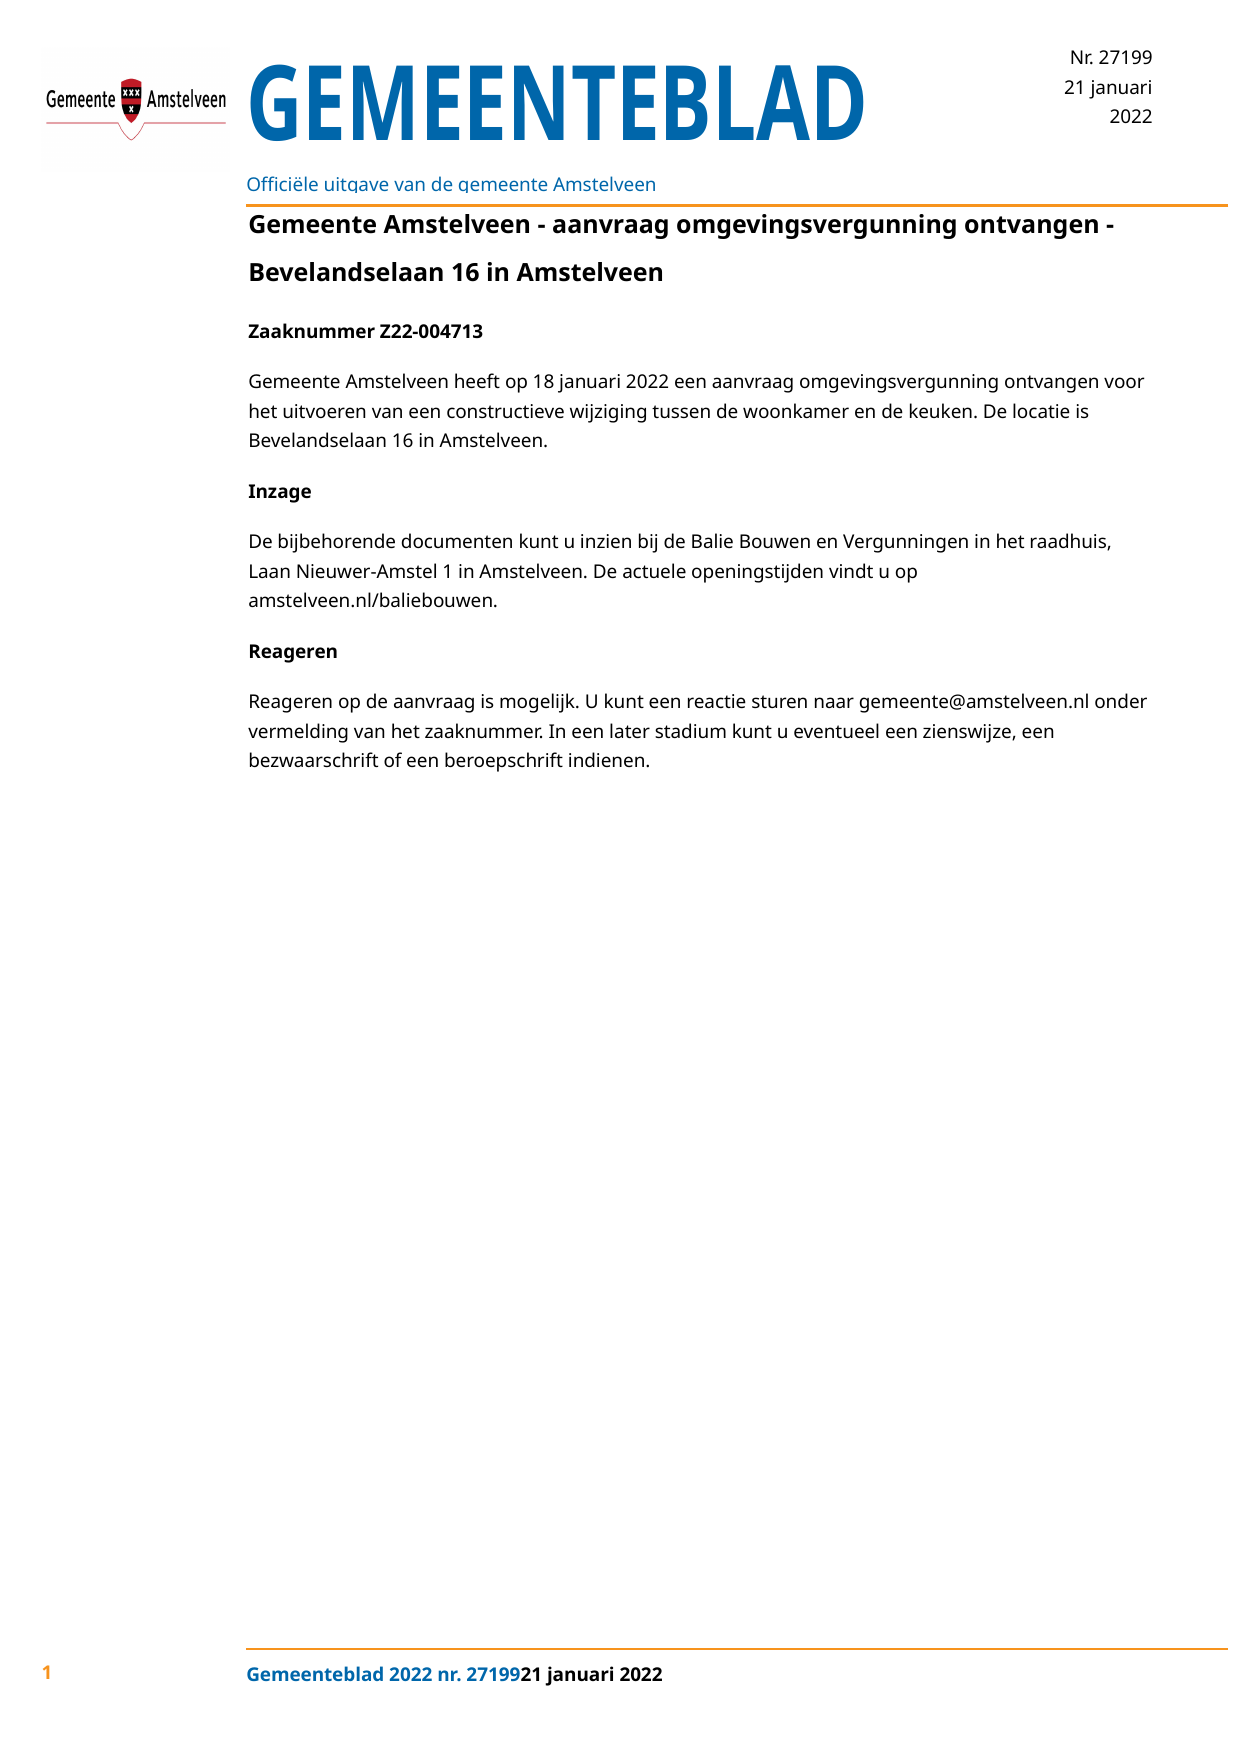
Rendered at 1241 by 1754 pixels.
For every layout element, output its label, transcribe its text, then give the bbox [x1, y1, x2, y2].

text Gemeente Amstelveen heeft op 18 januari 2022 een aanvraag omgevingsvergunning ontvangen voor het uitvoeren van een constructieve wijziging tussen de woonkamer en de keuken. De locatie is Bevelandselaan 16 in Amstelveen. [248, 368, 1152, 453]
picture [41, 47, 231, 172]
text Reageren [248, 638, 1152, 664]
text Gemeente Amstelveen - aanvraag omgevingsvergunning ontvangen - Bevelandselaan 16 in Amstelveen [248, 207, 1152, 288]
text Reageren op de aanvraag is mogelijk. U kunt een reactie sturen naar gemeente@amstelveen.nl onder vermelding van het zaaknummer. In een later stadium kunt u eventueel een zienswijze, een bezwaarschrift of een beroepschrift indienen. [248, 688, 1152, 773]
text De bijbehorende documenten kunt u inzien bij de Balie Bouwen en Vergunningen in het raadhuis, Laan Nieuwer-Amstel 1 in Amstelveen. De actuele openingstijden vindt u op amstelveen.nl/baliebouwen. [248, 528, 1152, 613]
text Inzage [248, 478, 1152, 504]
text Zaaknummer Z22-004713 [248, 318, 1152, 344]
